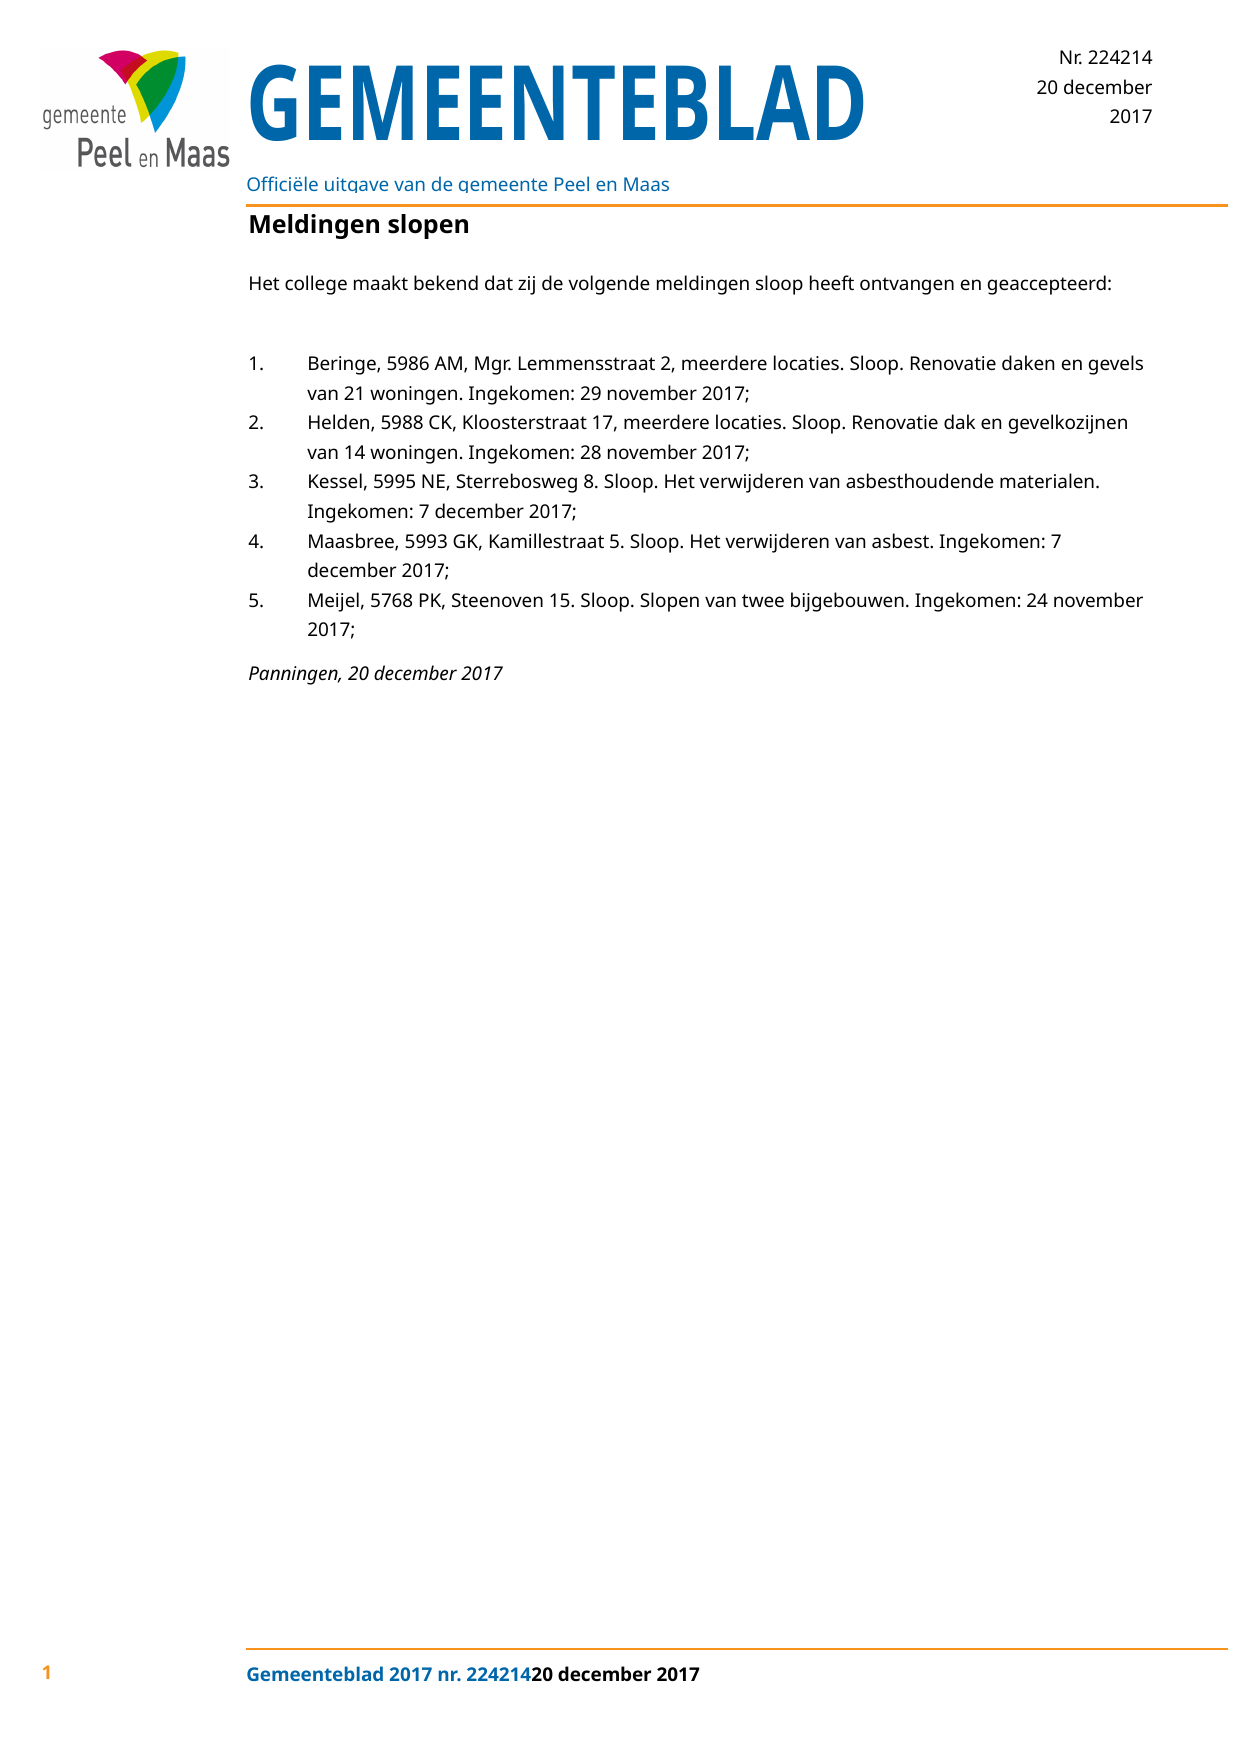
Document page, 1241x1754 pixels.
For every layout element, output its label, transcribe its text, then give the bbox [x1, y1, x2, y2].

picture [41, 47, 231, 172]
list Maasbree, 5993 GK, Kamillestraat 5. Sloop. Het verwijderen van asbest. Ingekomen: 7 december 2017; [248, 528, 1152, 583]
text Het college maakt bekend dat zij de volgende meldingen sloop heeft ontvangen en geaccepteerd: [248, 270, 1152, 296]
list Helden, 5988 CK, Kloosterstraat 17, meerdere locaties. Sloop. Renovatie dak en gevelkozijnen van 14 woningen. Ingekomen: 28 november 2017; [248, 409, 1152, 465]
text Meldingen slopen [248, 207, 1152, 241]
list Kessel, 5995 NE, Sterrebosweg 8. Sloop. Het verwijderen van asbesthoudende materialen. Ingekomen: 7 december 2017; [248, 469, 1152, 524]
text Panningen, 20 december 2017 [248, 660, 1152, 685]
list Beringe, 5986 AM, Mgr. Lemmensstraat 2, meerdere locaties. Sloop. Renovatie daken en gevels van 21 woningen. Ingekomen: 29 november 2017; [248, 350, 1152, 406]
list Meijel, 5768 PK, Steenoven 15. Sloop. Slopen van twee bijgebouwen. Ingekomen: 24 november 2017; [248, 587, 1152, 642]
